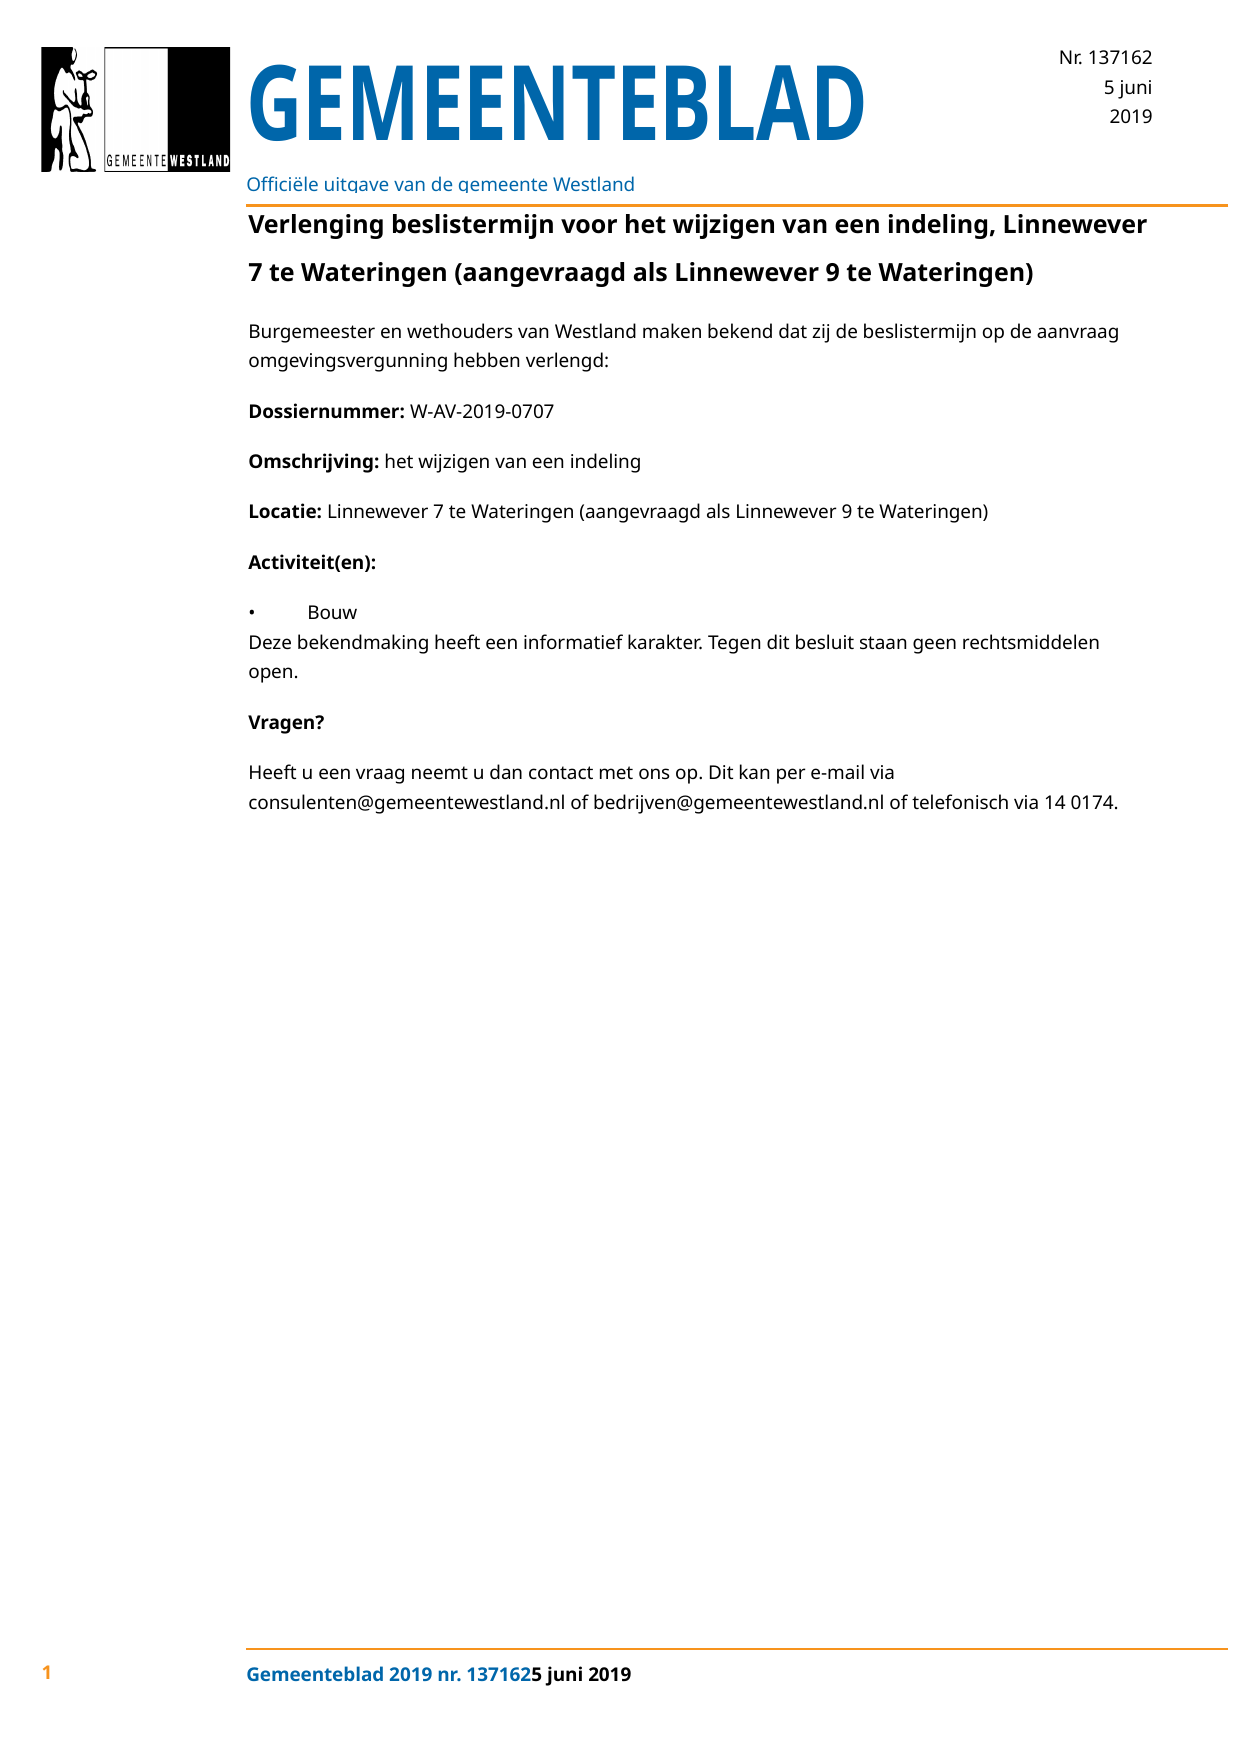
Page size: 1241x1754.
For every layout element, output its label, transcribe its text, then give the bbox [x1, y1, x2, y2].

picture [41, 47, 231, 172]
text Activiteit(en): [248, 549, 1152, 575]
text Omschrijving: het wijzigen van een indeling [248, 448, 1152, 474]
text Deze bekendmaking heeft een informatief karakter. Tegen dit besluit staan geen rechtsmiddelen open. [248, 629, 1152, 684]
text Heeft u een vraag neemt u dan contact met ons op. Dit kan per e-mail via consulenten@gemeentewestland.nl of bedrijven@gemeentewestland.nl of telefonisch via 14 0174. [248, 759, 1152, 815]
text Burgemeester en wethouders van Westland maken bekend dat zij de beslistermijn op de aanvraag omgevingsvergunning hebben verlengd: [248, 318, 1152, 373]
text Locatie: Linnewever 7 te Wateringen (aangevraagd als Linnewever 9 te Wateringen) [248, 499, 1152, 524]
list Bouw [248, 599, 1152, 625]
text Vragen? [248, 709, 1152, 735]
text Dossiernummer: W-AV-2019-0707 [248, 398, 1152, 424]
text Verlenging beslistermijn voor het wijzigen van een indeling, Linnewever 7 te Wateringen (aangevraagd als Linnewever 9 te Wateringen) [248, 207, 1152, 288]
